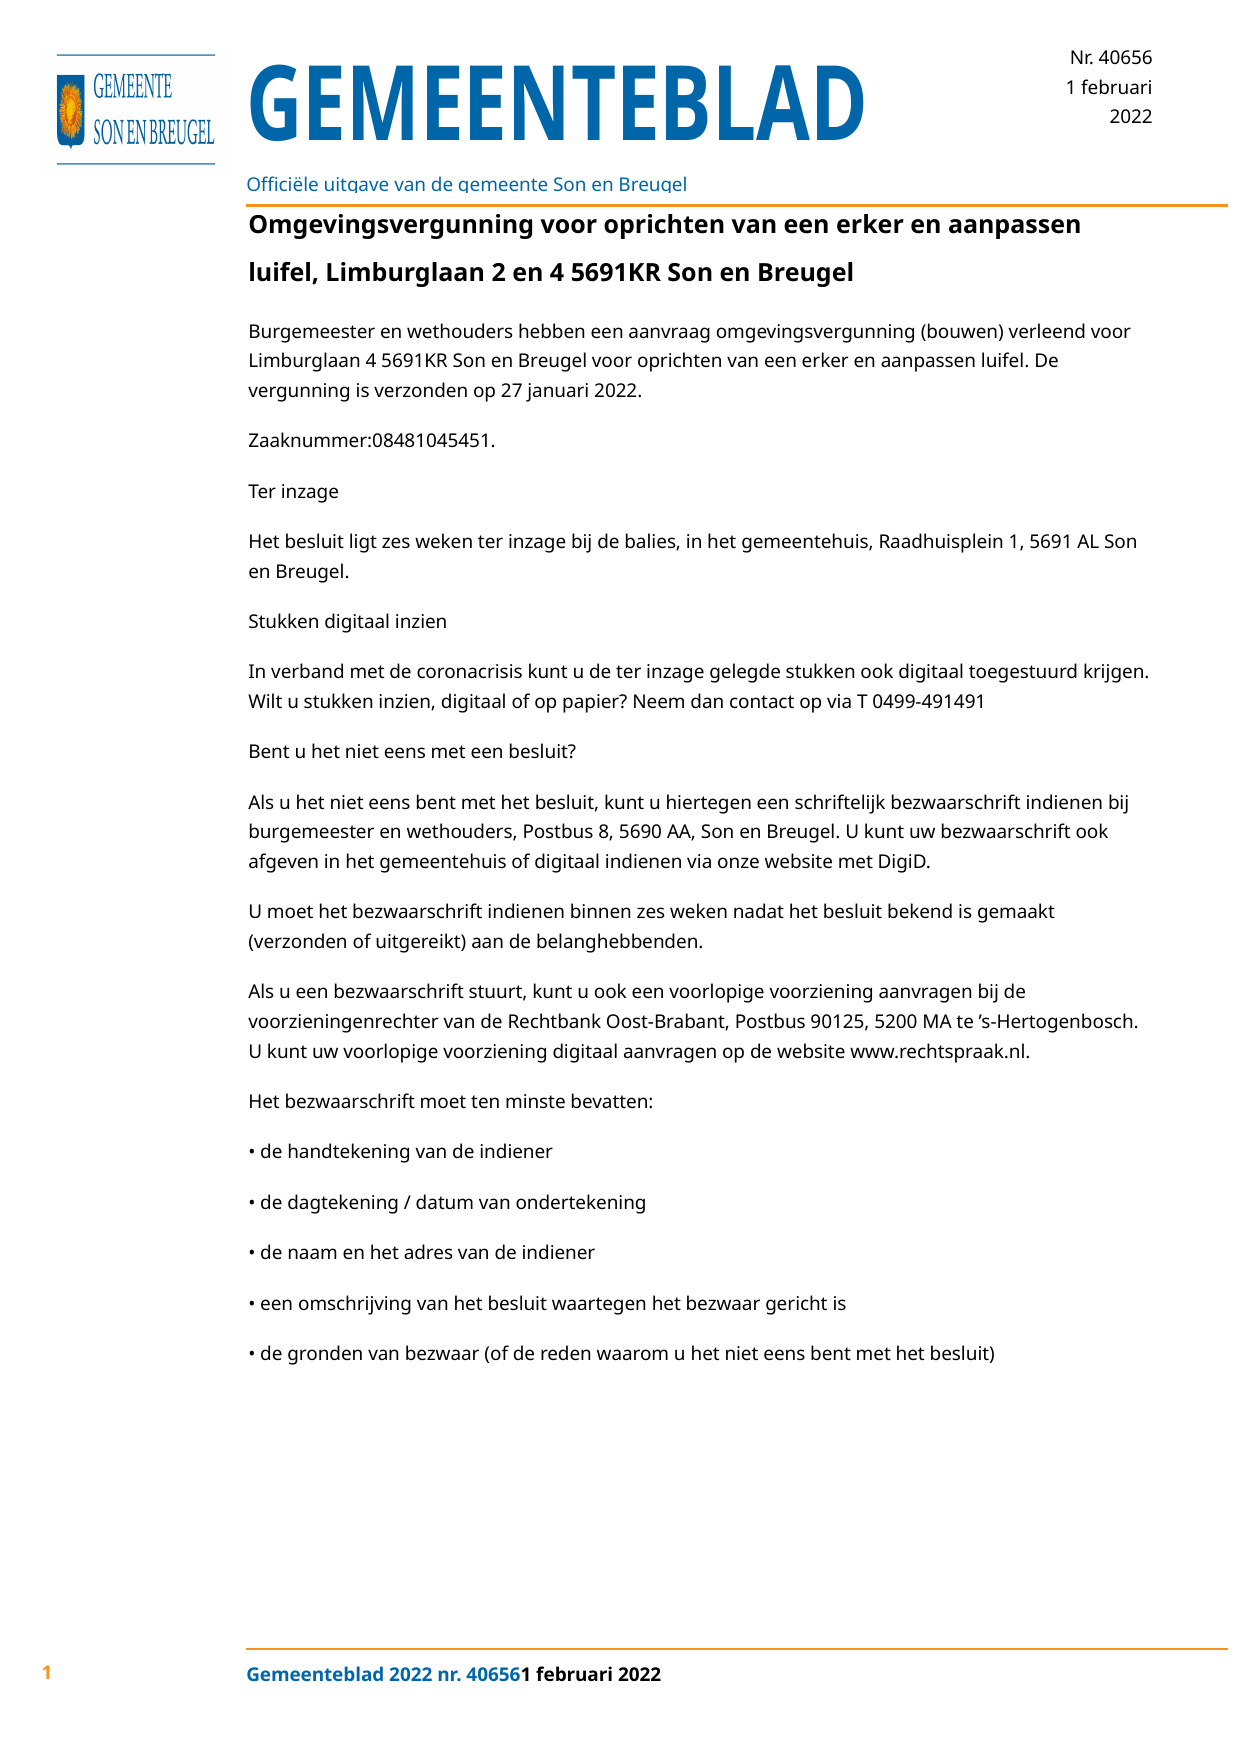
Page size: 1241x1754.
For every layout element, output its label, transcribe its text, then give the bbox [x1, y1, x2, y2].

text In verband met de coronacrisis kunt u de ter inzage gelegde stukken ook digitaal toegestuurd krijgen. Wilt u stukken inzien, digitaal of op papier? Neem dan contact op via T 0499-491491 [248, 659, 1152, 714]
text Burgemeester en wethouders hebben een aanvraag omgevingsvergunning (bouwen) verleend voor Limburglaan 4 5691KR Son en Breugel voor oprichten van een erker en aanpassen luifel. De vergunning is verzonden op 27 januari 2022. [248, 318, 1152, 403]
text Als u het niet eens bent met het besluit, kunt u hiertegen een schriftelijk bezwaarschrift indienen bij burgemeester en wethouders, Postbus 8, 5690 AA, Son en Breugel. U kunt uw bezwaarschrift ook afgeven in het gemeentehuis of digitaal indienen via onze website met DigiD. [248, 789, 1152, 874]
text Omgevingsvergunning voor oprichten van een erker en aanpassen luifel, Limburglaan 2 en 4 5691KR Son en Breugel [248, 207, 1152, 288]
text • een omschrijving van het besluit waartegen het bezwaar gericht is [248, 1290, 1152, 1316]
text • de dagtekening / datum van ondertekening [248, 1189, 1152, 1215]
text Als u een bezwaarschrift stuurt, kunt u ook een voorlopige voorziening aanvragen bij de voorzieningenrechter van de Rechtbank Oost-Brabant, Postbus 90125, 5200 MA te ’s-Hertogenbosch. U kunt uw voorlopige voorziening digitaal aanvragen op de website www.rechtspraak.nl. [248, 979, 1152, 1064]
picture [41, 47, 231, 172]
text U moet het bezwaarschrift indienen binnen zes weken nadat het besluit bekend is gemaakt (verzonden of uitgereikt) aan de belanghebbenden. [248, 899, 1152, 954]
text Ter inzage [248, 478, 1152, 504]
text Het besluit ligt zes weken ter inzage bij de balies, in het gemeentehuis, Raadhuisplein 1, 5691 AL Son en Breugel. [248, 528, 1152, 584]
text Stukken digitaal inzien [248, 608, 1152, 634]
text • de naam en het adres van de indiener [248, 1239, 1152, 1265]
text Bent u het niet eens met een besluit? [248, 739, 1152, 764]
text • de gronden van bezwaar (of de reden waarom u het niet eens bent met het besluit) [248, 1340, 1152, 1366]
text Zaaknummer:08481045451. [248, 427, 1152, 453]
text Het bezwaarschrift moet ten minste bevatten: [248, 1088, 1152, 1114]
text • de handtekening van de indiener [248, 1139, 1152, 1164]
